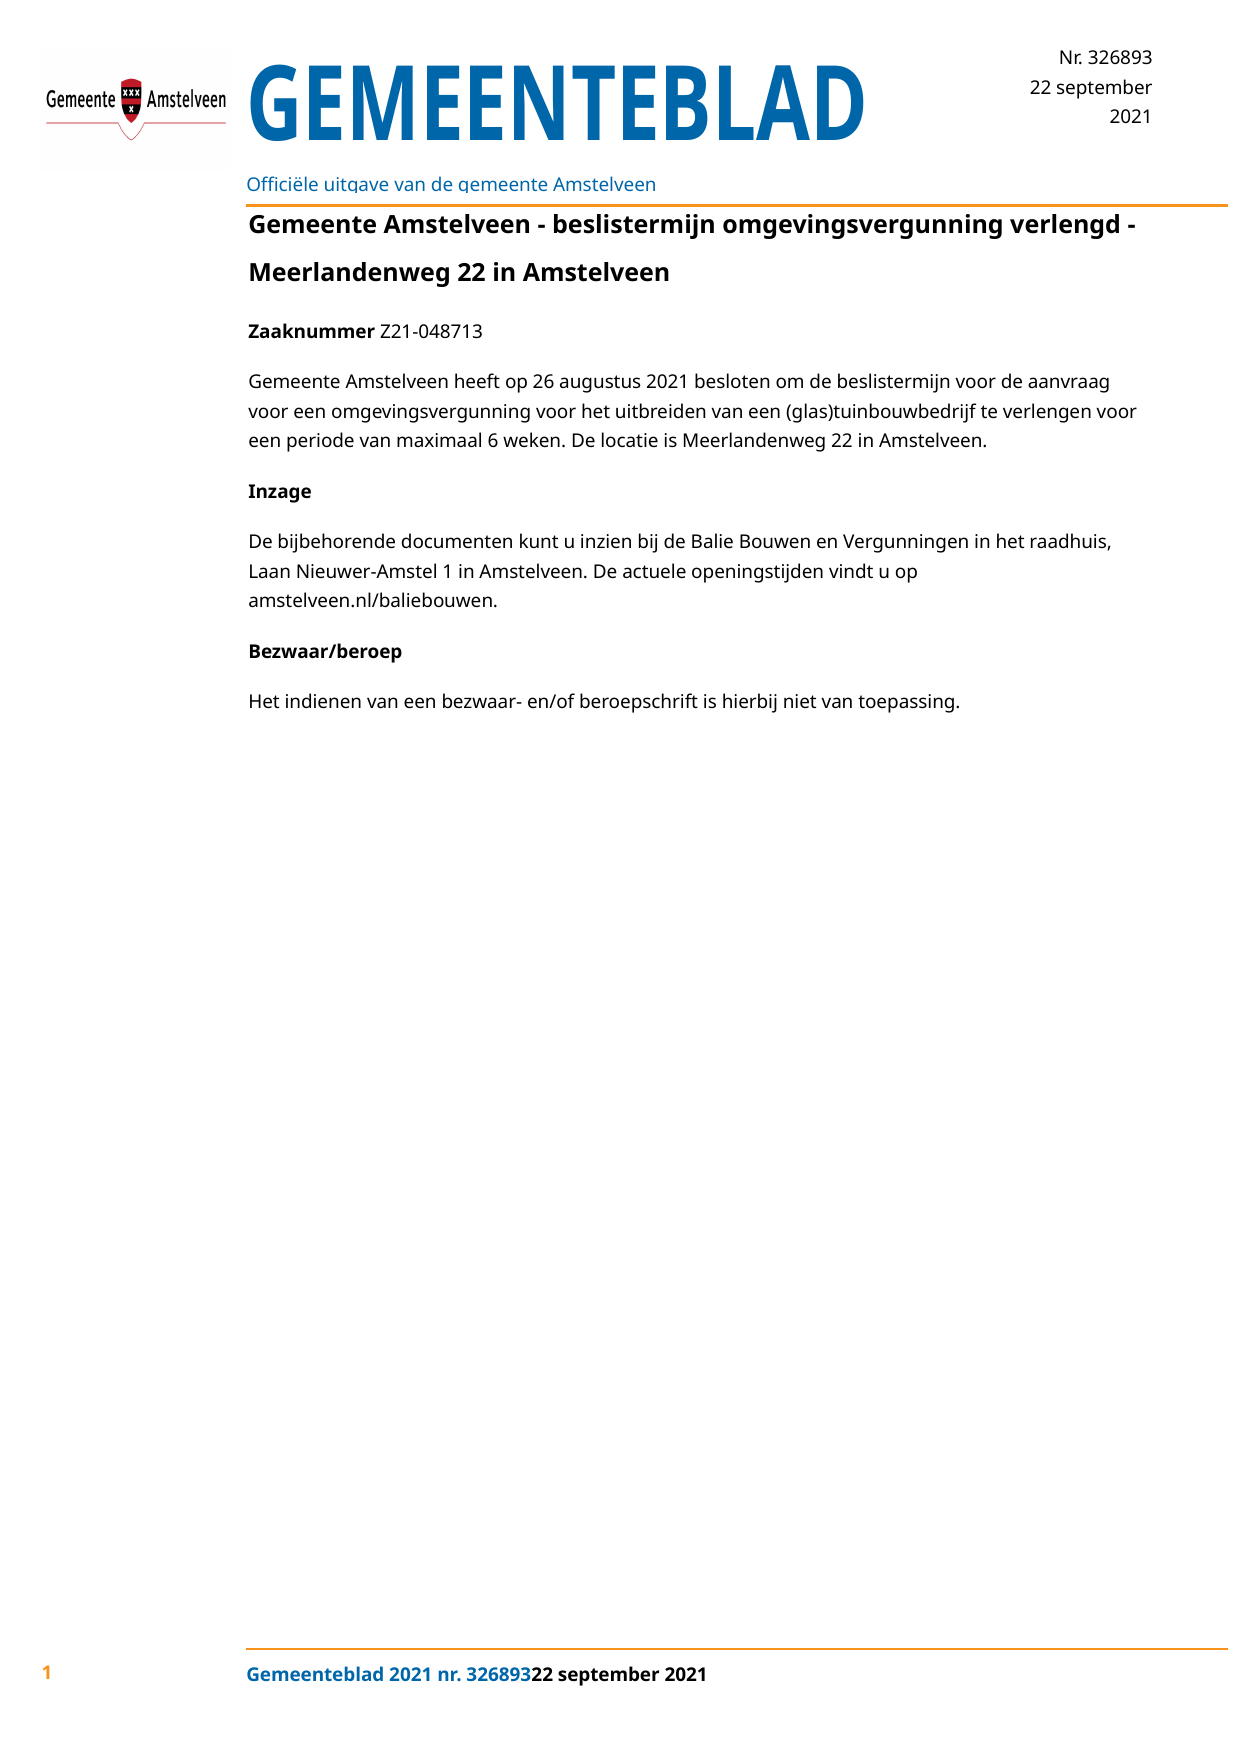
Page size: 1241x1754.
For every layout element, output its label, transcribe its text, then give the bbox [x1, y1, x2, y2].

text Gemeente Amstelveen - beslistermijn omgevingsvergunning verlengd - Meerlandenweg 22 in Amstelveen [248, 207, 1152, 288]
text Gemeente Amstelveen heeft op 26 augustus 2021 besloten om de beslistermijn voor de aanvraag voor een omgevingsvergunning voor het uitbreiden van een (glas)tuinbouwbedrijf te verlengen voor een periode van maximaal 6 weken. De locatie is Meerlandenweg 22 in Amstelveen. [248, 368, 1152, 453]
text Bezwaar/beroep [248, 638, 1152, 664]
text Inzage [248, 478, 1152, 504]
text Zaaknummer Z21-048713 [248, 318, 1152, 344]
picture [41, 47, 231, 172]
text De bijbehorende documenten kunt u inzien bij de Balie Bouwen en Vergunningen in het raadhuis, Laan Nieuwer-Amstel 1 in Amstelveen. De actuele openingstijden vindt u op amstelveen.nl/baliebouwen. [248, 528, 1152, 613]
text Het indienen van een bezwaar- en/of beroepschrift is hierbij niet van toepassing. [248, 688, 1152, 714]
